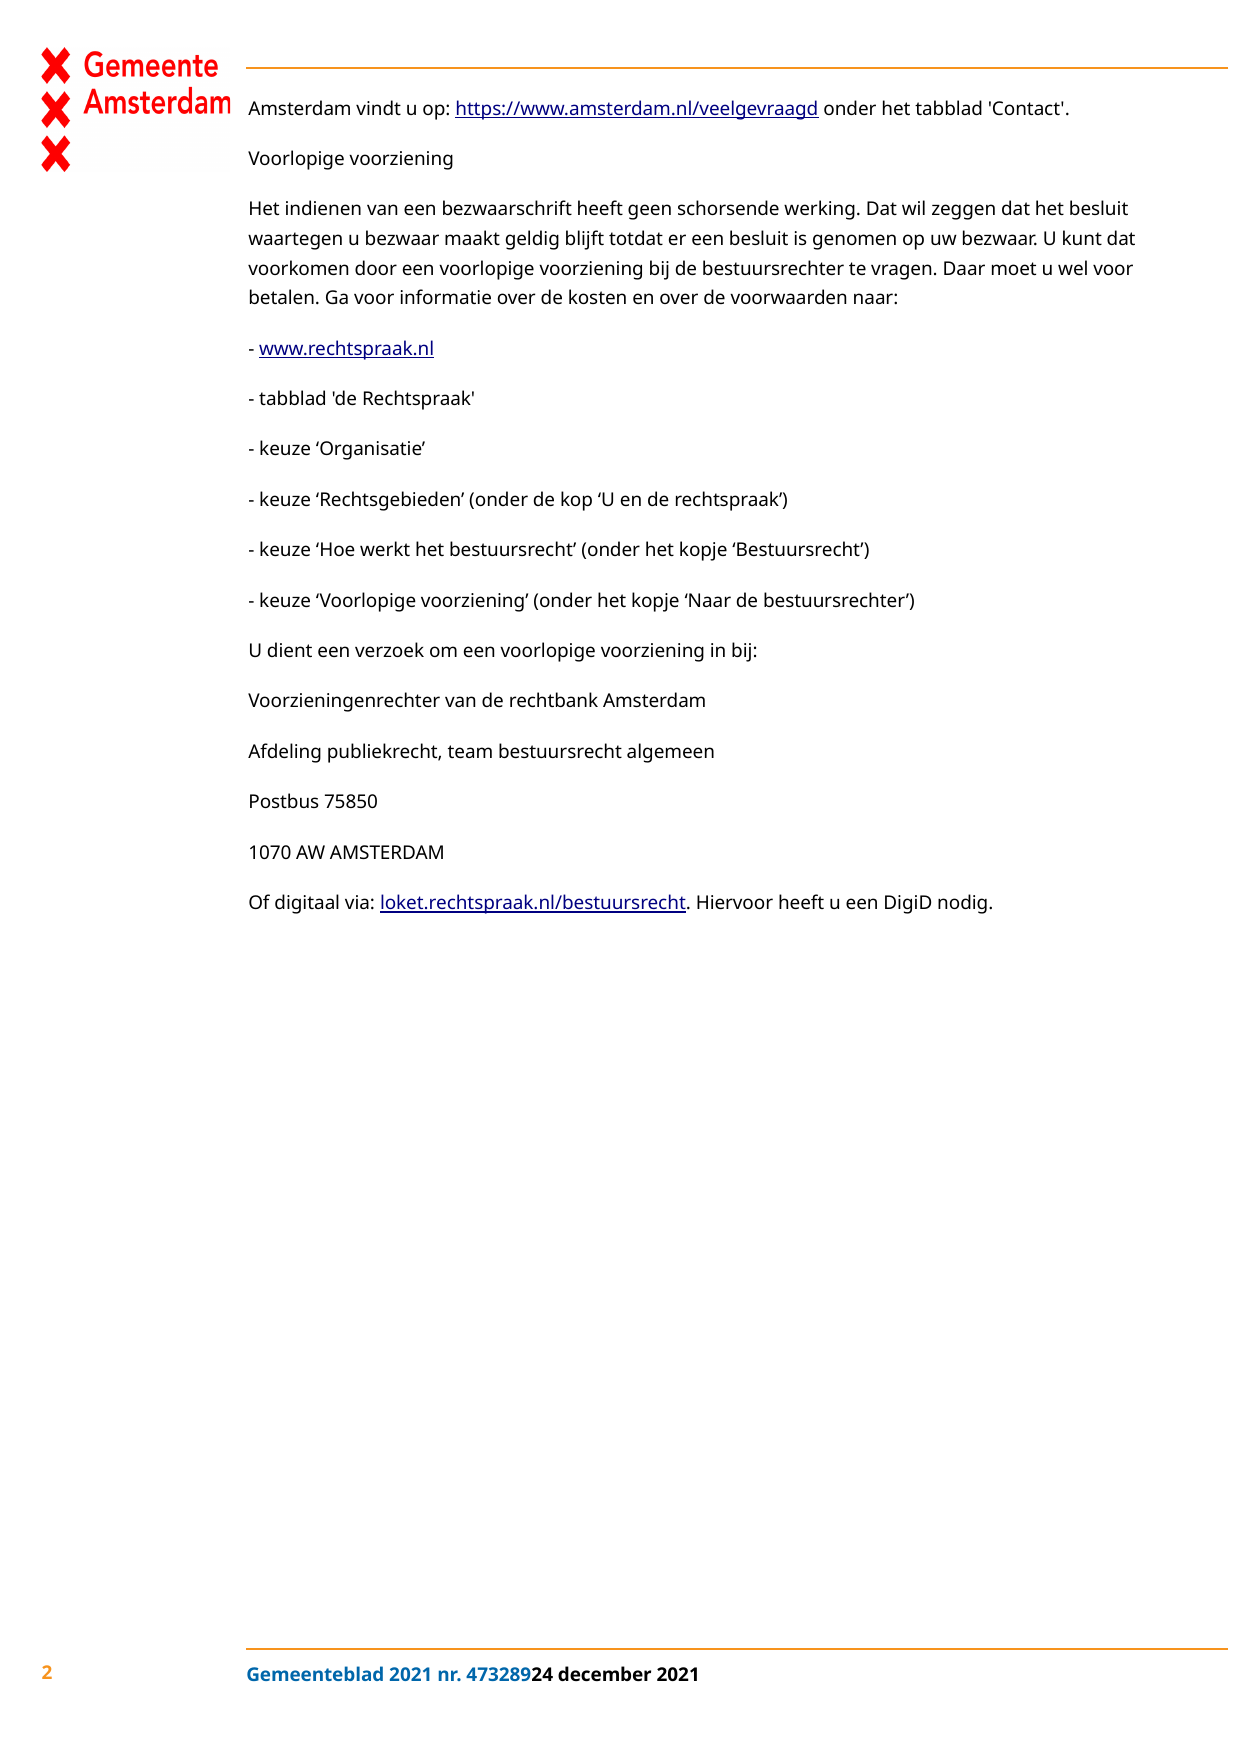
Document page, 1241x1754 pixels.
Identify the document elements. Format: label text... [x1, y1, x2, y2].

text U dient een verzoek om een voorlopige voorziening in bij: [248, 637, 1152, 663]
text Voorlopige voorziening [248, 145, 1152, 171]
text 1070 AW AMSTERDAM [248, 839, 1152, 865]
text Postbus 75850 [248, 788, 1152, 814]
text - keuze ‘Hoe werkt het bestuursrecht’ (onder het kopje ‘Bestuursrecht’) [248, 536, 1152, 562]
text Amsterdam vindt u op: https://www.amsterdam.nl/veelgevraagd onder het tabblad 'Contact'. [248, 95, 1152, 121]
picture [41, 47, 231, 172]
text - www.rechtspraak.nl [248, 335, 1152, 361]
text Afdeling publiekrecht, team bestuursrecht algemeen [248, 738, 1152, 764]
text Of digitaal via: loket.rechtspraak.nl/bestuursrecht. Hiervoor heeft u een DigiD nodig. [248, 889, 1152, 915]
text - tabblad 'de Rechtspraak' [248, 385, 1152, 411]
text Voorzieningenrechter van de rechtbank Amsterdam [248, 688, 1152, 713]
text - keuze ‘Organisatie’ [248, 436, 1152, 461]
text - keuze ‘Voorlopige voorziening’ (onder het kopje ‘Naar de bestuursrechter’) [248, 587, 1152, 613]
text Het indienen van een bezwaarschrift heeft geen schorsende werking. Dat wil zeggen dat het besluit waartegen u bezwaar maakt geldig blijft totdat er een besluit is genomen op uw bezwaar. U kunt dat voorkomen door een voorlopige voorziening bij de bestuursrechter te vragen. Daar moet u wel voor betalen. Ga voor informatie over de kosten en over de voorwaarden naar: [248, 196, 1152, 310]
text - keuze ‘Rechtsgebieden’ (onder de kop ‘U en de rechtspraak’) [248, 486, 1152, 512]
